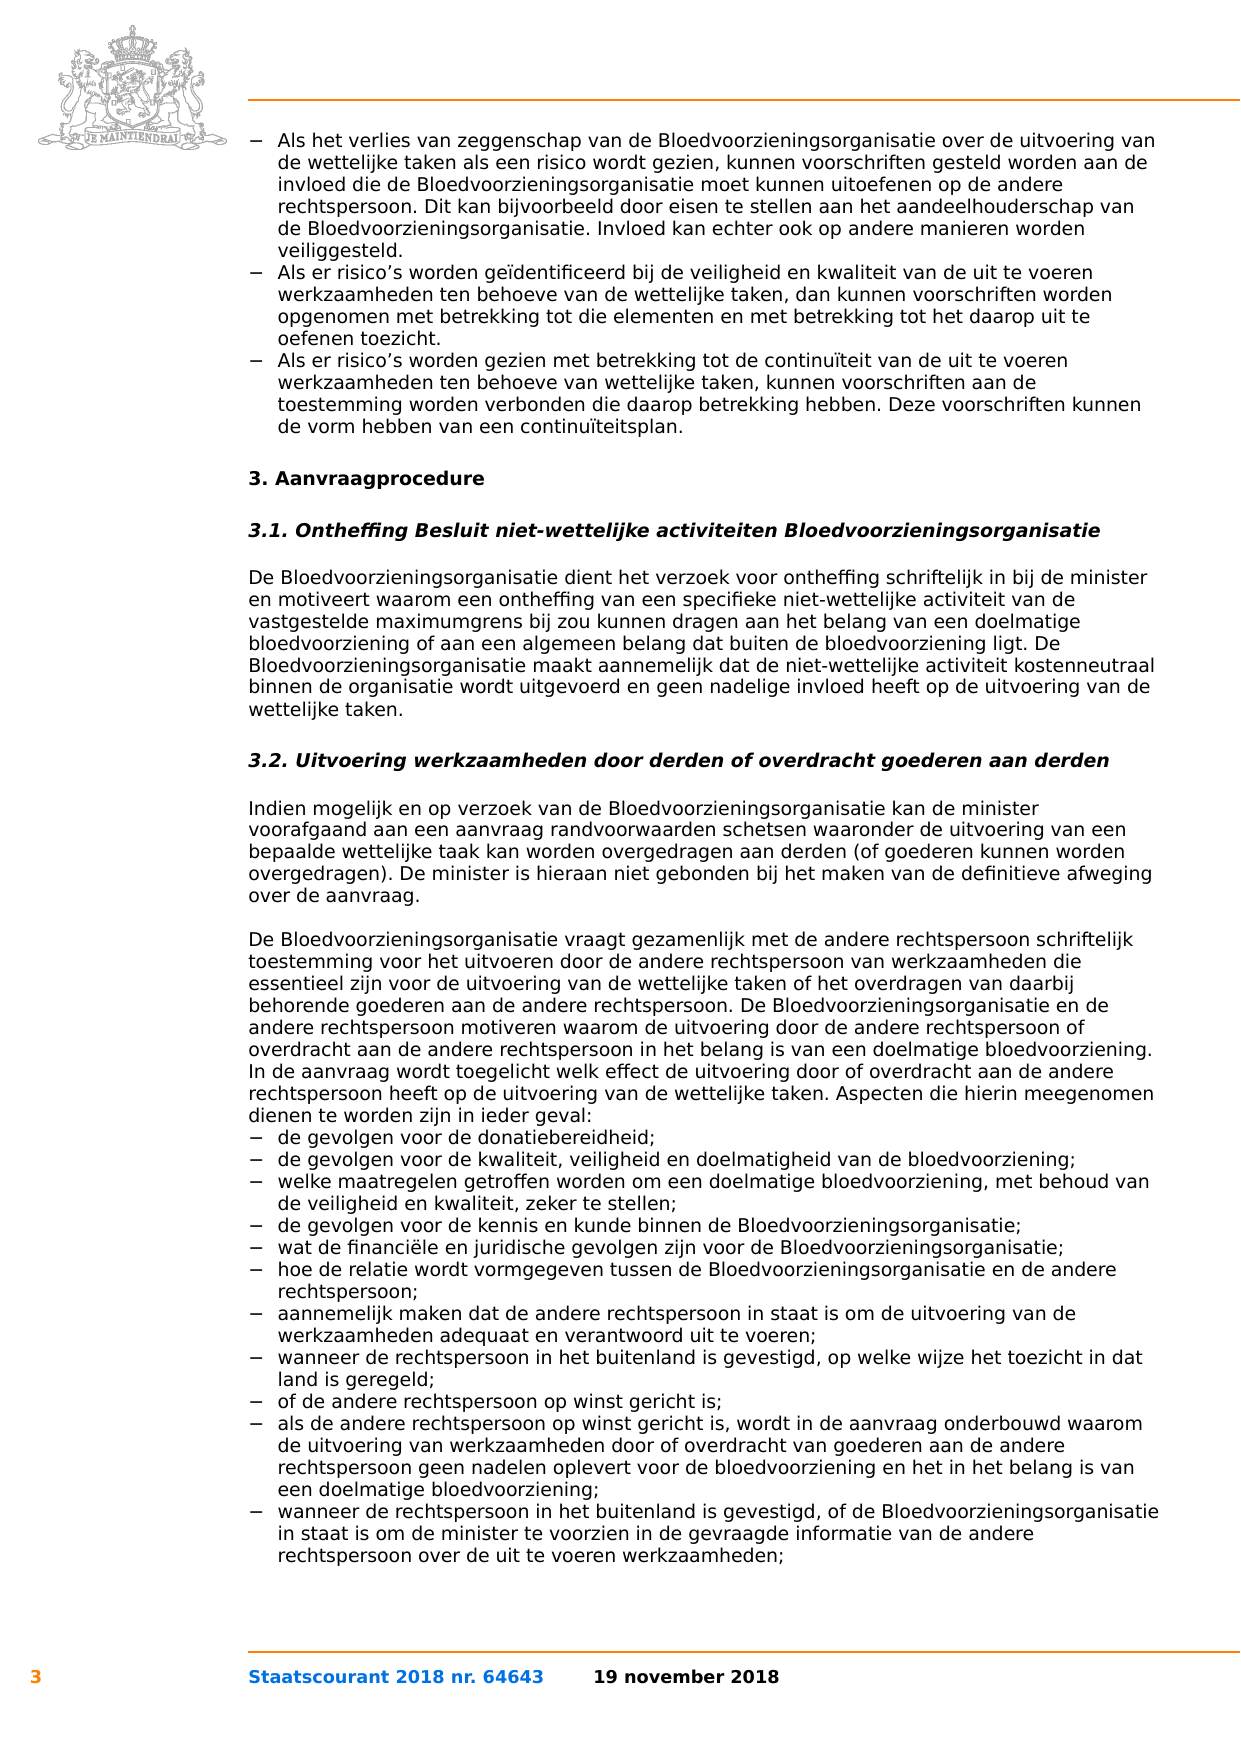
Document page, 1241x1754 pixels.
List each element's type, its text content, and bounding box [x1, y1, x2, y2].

text − wanneer de rechtspersoon in het buitenland is gevestigd, op welke wijze het toezicht in dat land is geregeld; [248, 1347, 1163, 1391]
subtitle 3. Aanvraagprocedure [248, 468, 1163, 489]
text − Als het verlies van zeggenschap van de Bloedvoorzieningsorganisatie over de uitvoering van de wettelijke taken als een risico wordt gezien, kunnen voorschriften gesteld worden aan de invloed die de Bloedvoorzieningsorganisatie moet kunnen uitoefenen op de andere rechtspersoon. Dit kan bijvoorbeeld door eisen te stellen aan het aandeelhouderschap van de Bloedvoorzieningsorganisatie. Invloed kan echter ook op andere manieren worden veiliggesteld. [248, 130, 1163, 262]
text − Als er risico’s worden geïdentificeerd bij de veiligheid en kwaliteit van de uit te voeren werkzaamheden ten behoeve van de wettelijke taken, dan kunnen voorschriften worden opgenomen met betrekking tot die elementen en met betrekking tot het daarop uit te oefenen toezicht. [248, 262, 1163, 350]
subtitle 3.1. Ontheffing Besluit niet-wettelijke activiteiten Bloedvoorzieningsorganisatie [248, 519, 1163, 542]
text − welke maatregelen getroffen worden om een doelmatige bloedvoorziening, met behoud van de veiligheid en kwaliteit, zeker te stellen; [248, 1171, 1163, 1215]
text − Als er risico’s worden gezien met betrekking tot de continuïteit van de uit te voeren werkzaamheden ten behoeve van wettelijke taken, kunnen voorschriften aan de toestemming worden verbonden die daarop betrekking hebben. Deze voorschriften kunnen de vorm hebben van een continuïteitsplan. [248, 350, 1163, 438]
text − de gevolgen voor de kennis en kunde binnen de Bloedvoorzieningsorganisatie; [248, 1215, 1163, 1237]
text − aannemelijk maken dat de andere rechtspersoon in staat is om de uitvoering van de werkzaamheden adequaat en verantwoord uit te voeren; [248, 1303, 1163, 1347]
text − of de andere rechtspersoon op winst gericht is; [248, 1391, 1163, 1413]
text − wat de financiële en juridische gevolgen zijn voor de Bloedvoorzieningsorganisatie; [248, 1237, 1163, 1259]
text − de gevolgen voor de kwaliteit, veiligheid en doelmatigheid van de bloedvoorziening; [248, 1149, 1163, 1171]
text Indien mogelijk en op verzoek van de Bloedvoorzieningsorganisatie kan de minister voorafgaand aan een aanvraag randvoorwaarden schetsen waaronder de uitvoering van een bepaalde wettelijke taak kan worden overgedragen aan derden (of goederen kunnen worden overgedragen). De minister is hieraan niet gebonden bij het maken van de definitieve afweging over de aanvraag. [248, 797, 1163, 907]
text De Bloedvoorzieningsorganisatie dient het verzoek voor ontheffing schriftelijk in bij de minister en motiveert waarom een ontheffing van een specifieke niet-wettelijke activiteit van de vastgestelde maximumgrens bij zou kunnen dragen aan het belang van een doelmatige bloedvoorziening of aan een algemeen belang dat buiten de bloedvoorziening ligt. De Bloedvoorzieningsorganisatie maakt aannemelijk dat de niet-wettelijke activiteit kostenneutraal binnen de organisatie wordt uitgevoerd en geen nadelige invloed heeft op de uitvoering van de wettelijke taken. [248, 567, 1163, 720]
subtitle 3.2. Uitvoering werkzaamheden door derden of overdracht goederen aan derden [248, 750, 1163, 772]
text − de gevolgen voor de donatiebereidheid; [248, 1127, 1163, 1149]
picture [38, 25, 227, 150]
text De Bloedvoorzieningsorganisatie vraagt gezamenlijk met de andere rechtspersoon schriftelijk toestemming voor het uitvoeren door de andere rechtspersoon van werkzaamheden die essentieel zijn voor de uitvoering van de wettelijke taken of het overdragen van daarbij behorende goederen aan de andere rechtspersoon. De Bloedvoorzieningsorganisatie en de andere rechtspersoon motiveren waarom de uitvoering door de andere rechtspersoon of overdracht aan de andere rechtspersoon in het belang is van een doelmatige bloedvoorziening. In de aanvraag wordt toegelicht welk effect de uitvoering door of overdracht aan de andere rechtspersoon heeft op de uitvoering van de wettelijke taken. Aspecten die hierin meegenomen dienen te worden zijn in ieder geval: [248, 929, 1163, 1127]
text − hoe de relatie wordt vormgegeven tussen de Bloedvoorzieningsorganisatie en de andere rechtspersoon; [248, 1259, 1163, 1303]
text − wanneer de rechtspersoon in het buitenland is gevestigd, of de Bloedvoorzieningsorganisatie in staat is om de minister te voorzien in de gevraagde informatie van de andere rechtspersoon over de uit te voeren werkzaamheden; [248, 1501, 1163, 1567]
text − als de andere rechtspersoon op winst gericht is, wordt in de aanvraag onderbouwd waarom de uitvoering van werkzaamheden door of overdracht van goederen aan de andere rechtspersoon geen nadelen oplevert voor de bloedvoorziening en het in het belang is van een doelmatige bloedvoorziening; [248, 1413, 1163, 1501]
